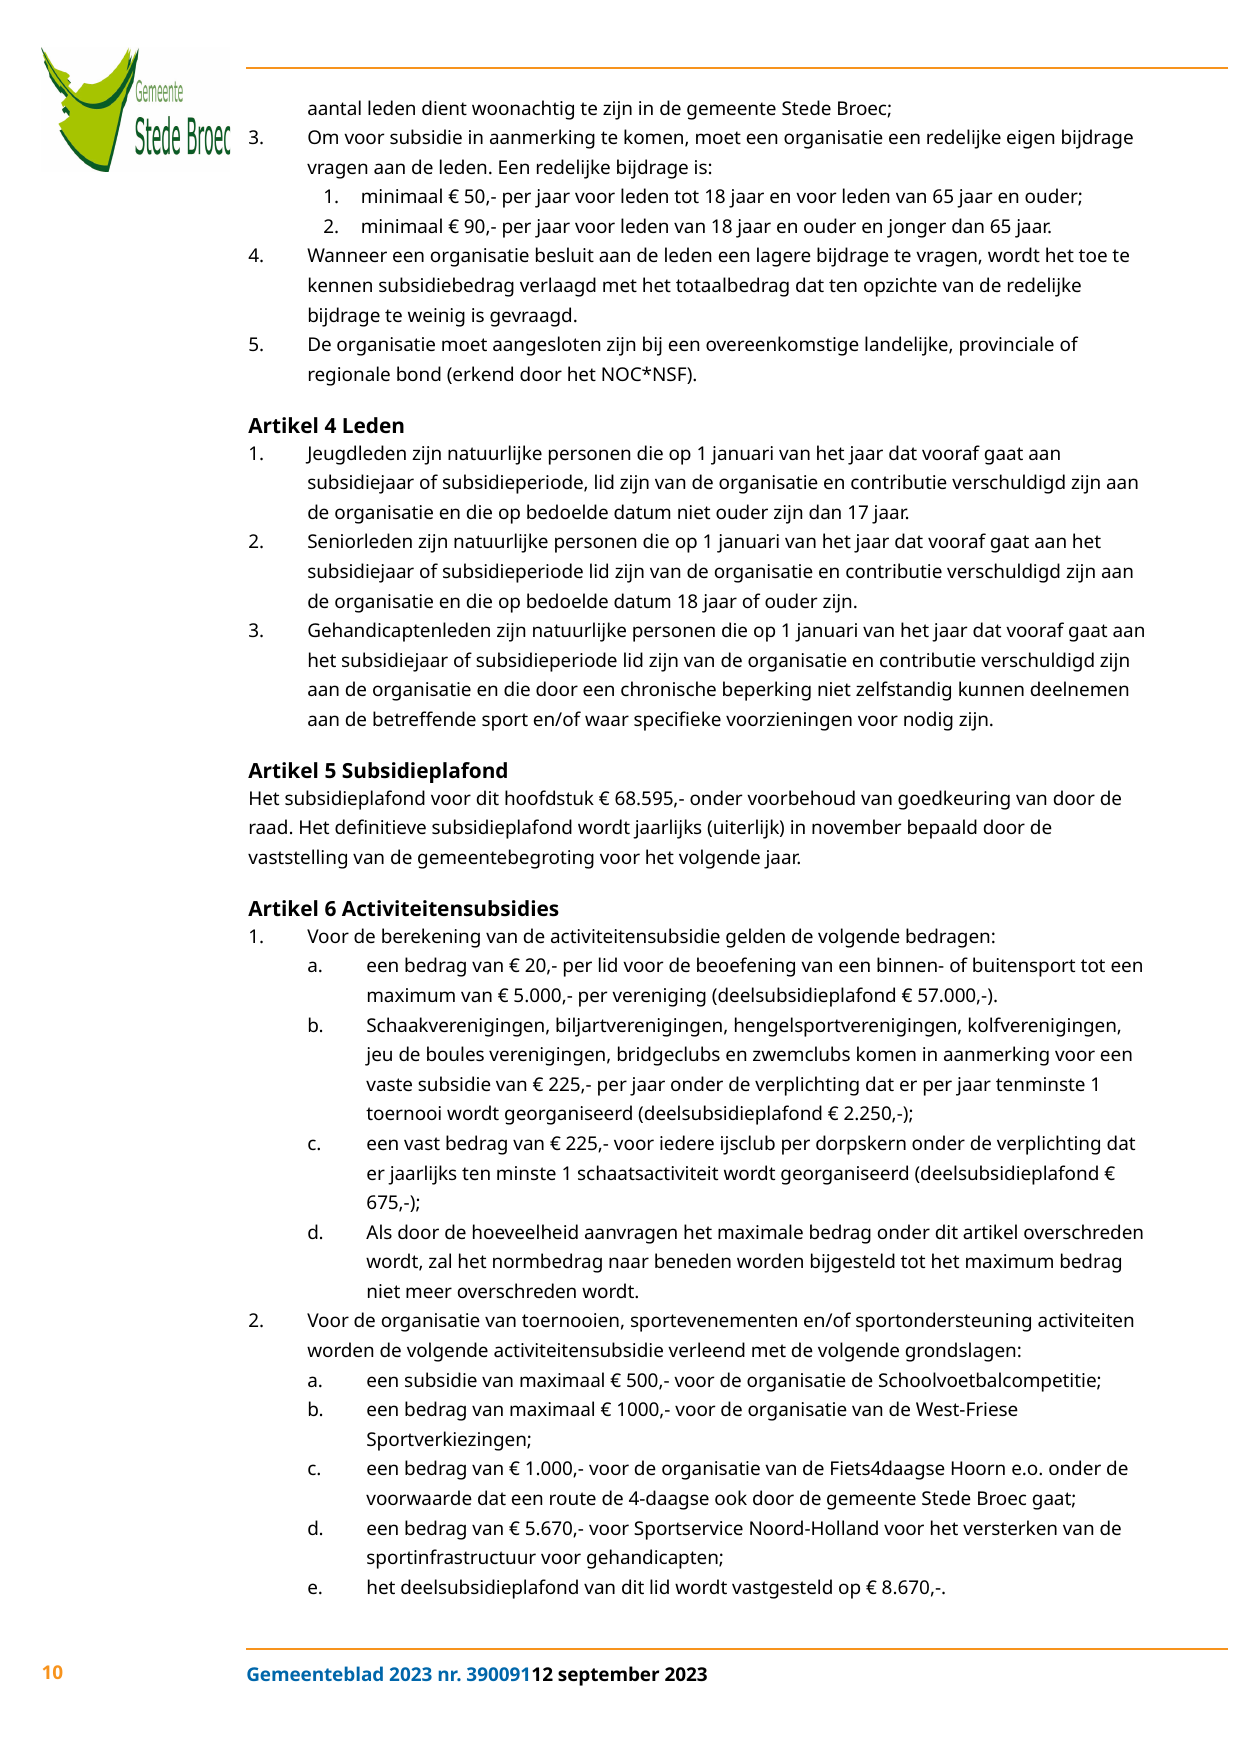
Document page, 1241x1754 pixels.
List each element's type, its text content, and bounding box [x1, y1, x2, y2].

list Voor de berekening van de activiteitensubsidie gelden de volgende bedragen: [248, 923, 1152, 949]
list Seniorleden zijn natuurlijke personen die op 1 januari van het jaar dat vooraf gaat aan het subsidiejaar of subsidieperiode lid zijn van de organisatie en contributie verschuldigd zijn aan de organisatie en die op bedoelde datum 18 jaar of ouder zijn. [248, 529, 1152, 613]
list minimaal € 50,- per jaar voor leden tot 18 jaar en voor leden van 65 jaar en ouder; [323, 183, 1152, 209]
list een vast bedrag van € 225,- voor iedere ijsclub per dorpskern onder de verplichting dat er jaarlijks ten minste 1 schaatsactiviteit wordt georganiseerd (deelsubsidieplafond € 675,-); [307, 1130, 1152, 1215]
list een bedrag van € 1.000,- voor de organisatie van de Fiets4daagse Hoorn e.o. onder de voorwaarde dat een route de 4-daagse ook door de gemeente Stede Broec gaat; [307, 1456, 1152, 1511]
list Als door de hoeveelheid aanvragen het maximale bedrag onder dit artikel overschreden wordt, zal het normbedrag naar beneden worden bijgesteld tot het maximum bedrag niet meer overschreden wordt. [307, 1219, 1152, 1304]
list het deelsubsidieplafond van dit lid wordt vastgesteld op € 8.670,-. [307, 1574, 1152, 1599]
list aantal leden dient woonachtig te zijn in de gemeente Stede Broec; [248, 95, 1152, 121]
list een bedrag van € 5.670,- voor Sportservice Noord-Holland voor het versterken van de sportinfrastructuur voor gehandicapten; [307, 1515, 1152, 1570]
list een bedrag van maximaal € 1000,- voor de organisatie van de West-Friese Sportverkiezingen; [307, 1396, 1152, 1452]
text Artikel 4 Leden [248, 411, 1152, 440]
list Schaakverenigingen, biljartverenigingen, hengelsportverenigingen, kolfverenigingen, jeu de boules verenigingen, bridgeclubs en zwemclubs komen in aanmerking voor een vaste subsidie van € 225,- per jaar onder de verplichting dat er per jaar tenminste 1 toernooi wordt georganiseerd (deelsubsidieplafond € 2.250,-); [307, 1012, 1152, 1126]
list De organisatie moet aangesloten zijn bij een overeenkomstige landelijke, provinciale of regionale bond (erkend door het NOC*NSF). [248, 331, 1152, 387]
list minimaal € 90,- per jaar voor leden van 18 jaar en ouder en jonger dan 65 jaar. [323, 213, 1152, 239]
list een bedrag van € 20,- per lid voor de beoefening van een binnen- of buitensport tot een maximum van € 5.000,- per vereniging (deelsubsidieplafond € 57.000,-). [307, 953, 1152, 1008]
list Gehandicaptenleden zijn natuurlijke personen die op 1 januari van het jaar dat vooraf gaat aan het subsidiejaar of subsidieperiode lid zijn van de organisatie en contributie verschuldigd zijn aan de organisatie en die door een chronische beperking niet zelfstandig kunnen deelnemen aan de betreffende sport en/of waar specifieke voorzieningen voor nodig zijn. [248, 617, 1152, 732]
text Het subsidieplafond voor dit hoofdstuk € 68.595,- onder voorbehoud van goedkeuring van door de raad. Het definitieve subsidieplafond wordt jaarlijks (uiterlijk) in november bepaald door de vaststelling van de gemeentebegroting voor het volgende jaar. [248, 785, 1152, 870]
text Artikel 6 Activiteitensubsidies [248, 894, 1152, 923]
list Voor de organisatie van toernooien, sportevenementen en/of sportondersteuning activiteiten worden de volgende activiteitensubsidie verleend met de volgende grondslagen: [248, 1308, 1152, 1363]
list Wanneer een organisatie besluit aan de leden een lagere bijdrage te vragen, wordt het toe te kennen subsidiebedrag verlaagd met het totaalbedrag dat ten opzichte van de redelijke bijdrage te weinig is gevraagd. [248, 243, 1152, 328]
list een subsidie van maximaal € 500,- voor de organisatie de Schoolvoetbalcompetitie; [307, 1367, 1152, 1392]
text Artikel 5 Subsidieplafond [248, 757, 1152, 785]
picture [41, 47, 231, 172]
list Jeugdleden zijn natuurlijke personen die op 1 januari van het jaar dat vooraf gaat aan subsidiejaar of subsidieperiode, lid zijn van de organisatie en contributie verschuldigd zijn aan de organisatie en die op bedoelde datum niet ouder zijn dan 17 jaar. [248, 440, 1152, 525]
list Om voor subsidie in aanmerking te komen, moet een organisatie een redelijke eigen bijdrage vragen aan de leden. Een redelijke bijdrage is: [248, 124, 1152, 180]
